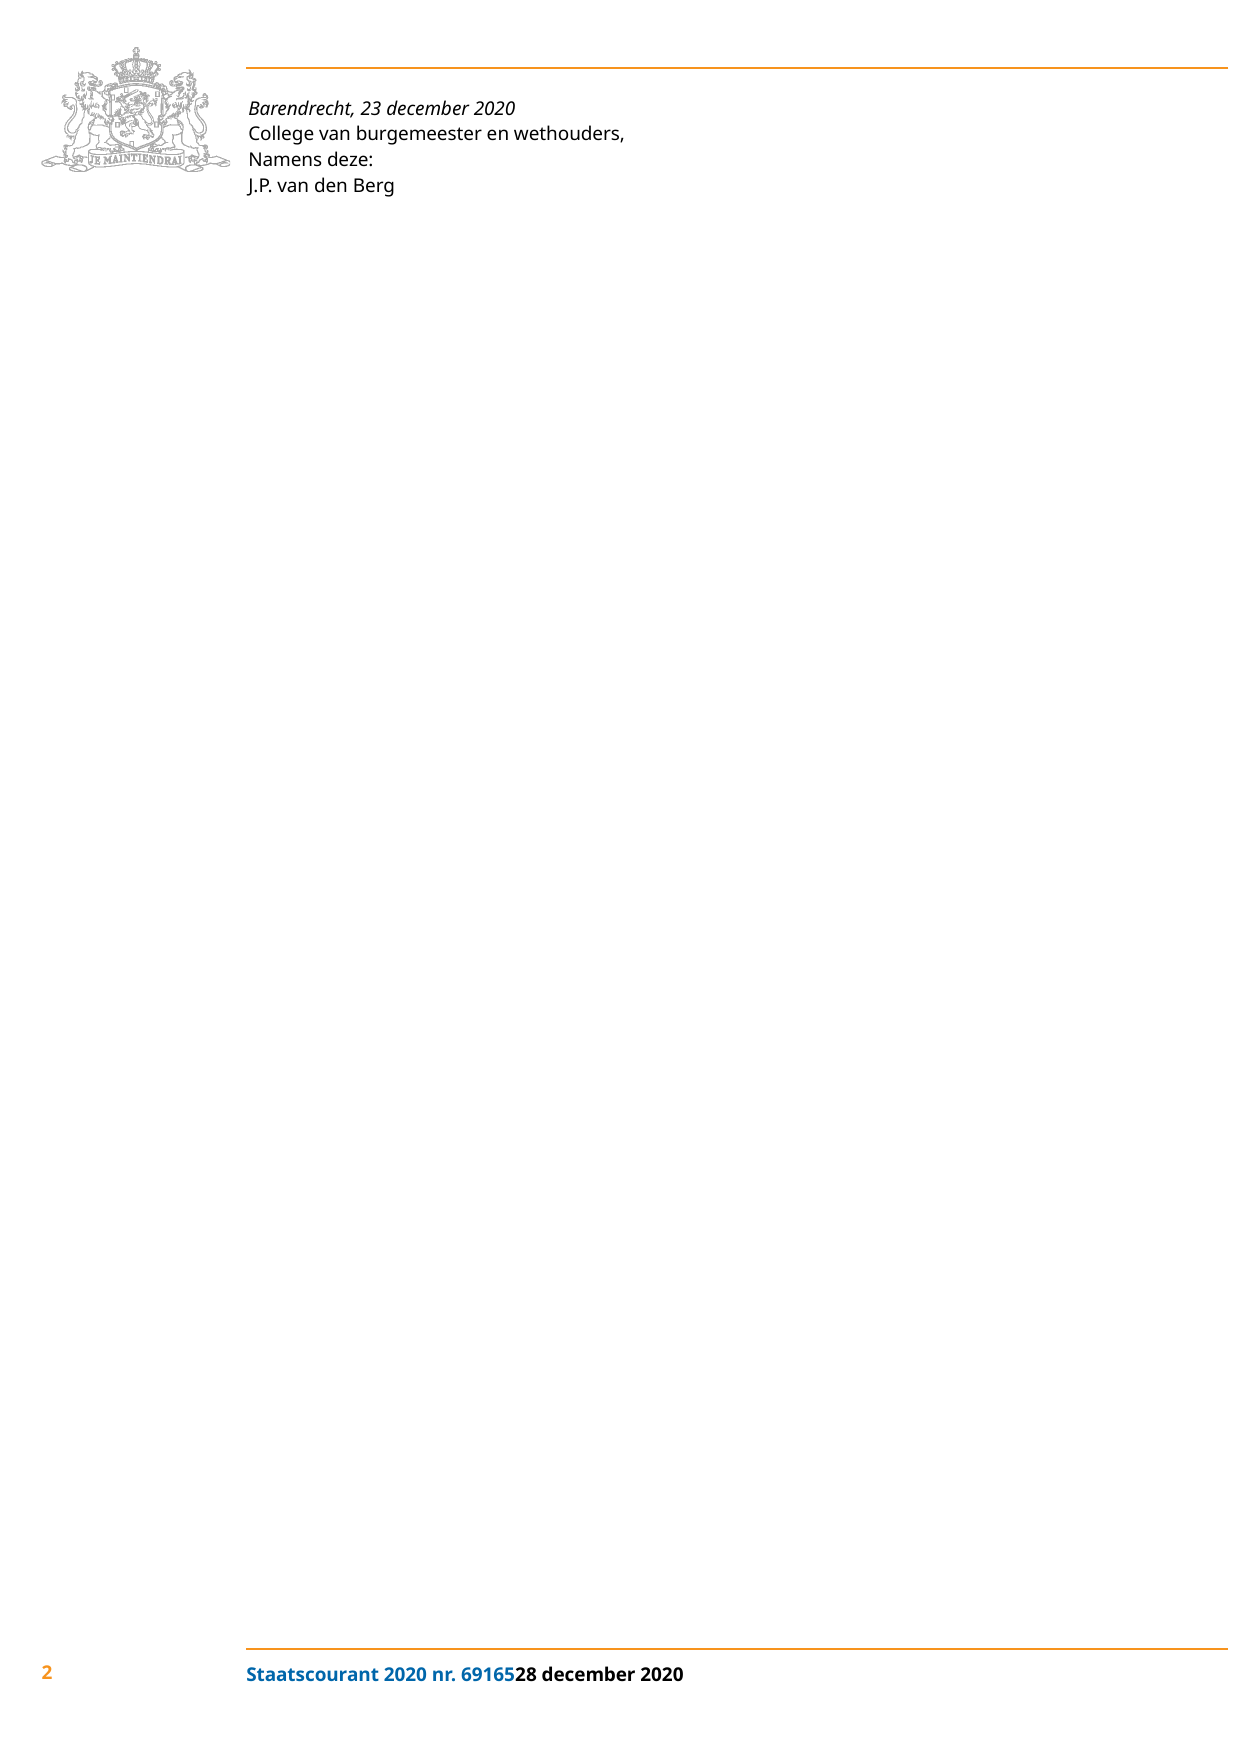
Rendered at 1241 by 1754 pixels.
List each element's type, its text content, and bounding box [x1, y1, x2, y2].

text Barendrecht, 23 december 2020 [248, 95, 1152, 121]
text Namens deze: [248, 146, 1152, 172]
text J.P. van den Berg [248, 172, 1152, 198]
text College van burgemeester en wethouders, [248, 121, 1152, 146]
picture [41, 47, 231, 172]
